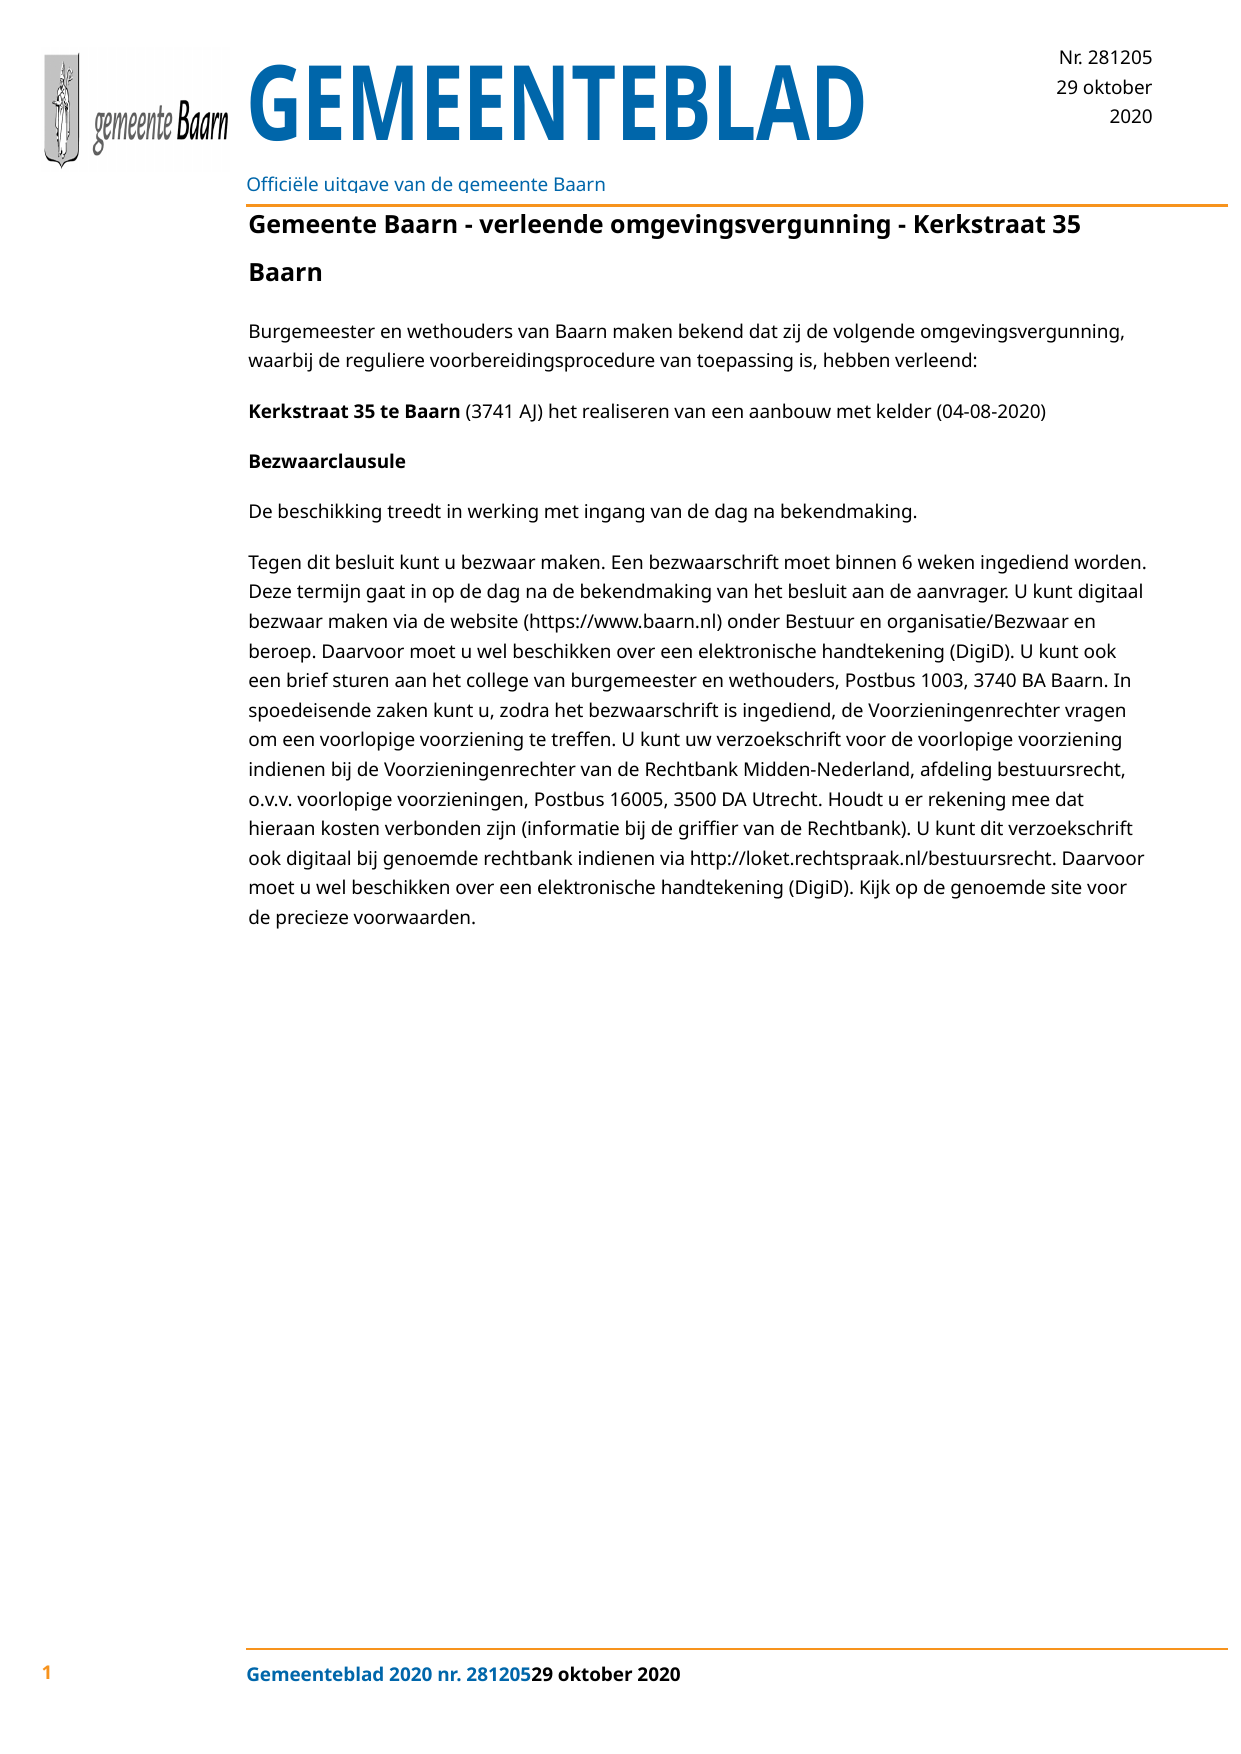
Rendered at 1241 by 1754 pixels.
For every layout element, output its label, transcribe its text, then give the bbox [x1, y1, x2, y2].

picture [41, 47, 231, 172]
text De beschikking treedt in werking met ingang van de dag na bekendmaking. [248, 499, 1152, 524]
text Burgemeester en wethouders van Baarn maken bekend dat zij de volgende omgevingsvergunning, waarbij de reguliere voorbereidingsprocedure van toepassing is, hebben verleend: [248, 318, 1152, 373]
text Kerkstraat 35 te Baarn (3741 AJ) het realiseren van een aanbouw met kelder (04-08-2020) [248, 398, 1152, 424]
text Bezwaarclausule [248, 448, 1152, 474]
text Gemeente Baarn - verleende omgevingsvergunning - Kerkstraat 35 Baarn [248, 207, 1152, 288]
text Tegen dit besluit kunt u bezwaar maken. Een bezwaarschrift moet binnen 6 weken ingediend worden. Deze termijn gaat in op de dag na de bekendmaking van het besluit aan de aanvrager. U kunt digitaal bezwaar maken via de website (https://www.baarn.nl) onder Bestuur en organisatie/Bezwaar en beroep. Daarvoor moet u wel beschikken over een elektronische handtekening (DigiD). U kunt ook een brief sturen aan het college van burgemeester en wethouders, Postbus 1003, 3740 BA Baarn. In spoedeisende zaken kunt u, zodra het bezwaarschrift is ingediend, de Voorzieningenrechter vragen om een voorlopige voorziening te treffen. U kunt uw verzoekschrift voor de voorlopige voorziening indienen bij de Voorzieningenrechter van de Rechtbank Midden-Nederland, afdeling bestuursrecht, o.v.v. voorlopige voorzieningen, Postbus 16005, 3500 DA Utrecht. Houdt u er rekening mee dat hieraan kosten verbonden zijn (informatie bij de griffier van de Rechtbank). U kunt dit verzoekschrift ook digitaal bij genoemde rechtbank indienen via http://loket.rechtspraak.nl/bestuursrecht. Daarvoor moet u wel beschikken over een elektronische handtekening (DigiD). Kijk op de genoemde site voor de precieze voorwaarden. [248, 549, 1152, 930]
